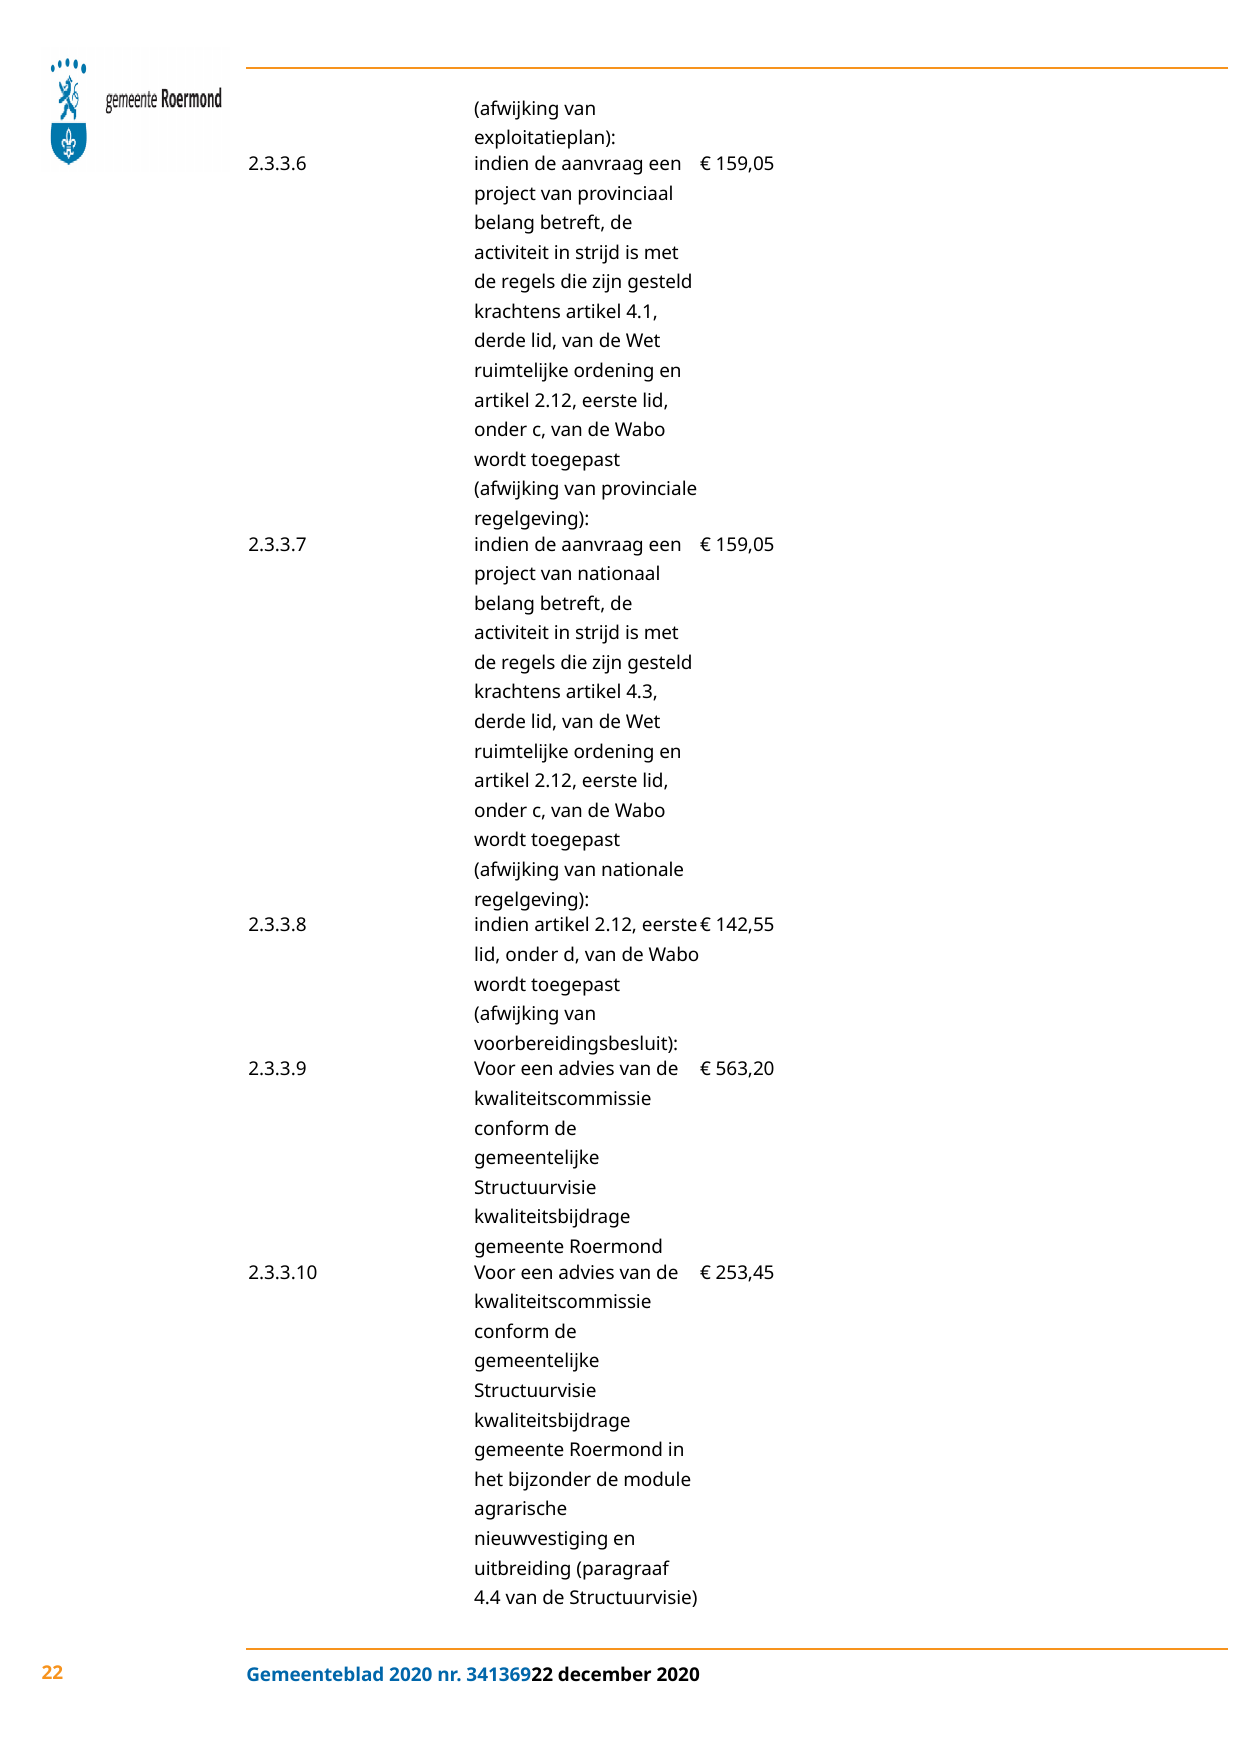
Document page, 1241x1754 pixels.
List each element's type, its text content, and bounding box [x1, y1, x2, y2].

table_cell 2.3.3.10 [248, 1259, 474, 1610]
table_cell € 159,05 [700, 531, 1152, 912]
table_cell € 142,55 [700, 912, 1152, 1056]
table_cell 2.3.3.6 [248, 150, 474, 531]
picture [41, 47, 231, 172]
table_cell € 563,20 [700, 1056, 1152, 1259]
table_cell € 253,45 [700, 1259, 1152, 1610]
table_cell [700, 95, 1152, 150]
table_cell [248, 95, 474, 150]
table_cell Voor een advies van de kwaliteitscommissie conform de gemeentelijke Structuurvisie kwaliteitsbijdrage gemeente Roermond in het bijzonder de module agrarische nieuwvestiging en uitbreiding (paragraaf 4.4 van de Structuurvisie) [474, 1259, 700, 1610]
table_cell indien de aanvraag een project van nationaal belang betreft, de activiteit in strijd is met de regels die zijn gesteld krachtens artikel 4.3, derde lid, van de Wet ruimtelijke ordening en artikel 2.12, eerste lid, onder c, van de Wabo wordt toegepast (afwijking van nationale regelgeving): [474, 531, 700, 912]
table_cell 2.3.3.9 [248, 1056, 474, 1259]
table_cell 2.3.3.7 [248, 531, 474, 912]
table_cell 2.3.3.8 [248, 912, 474, 1056]
table_cell (afwijking van exploitatieplan): [474, 95, 700, 150]
table_cell indien de aanvraag een project van provinciaal belang betreft, de activiteit in strijd is met de regels die zijn gesteld krachtens artikel 4.1, derde lid, van de Wet ruimtelijke ordening en artikel 2.12, eerste lid, onder c, van de Wabo wordt toegepast (afwijking van provinciale regelgeving): [474, 150, 700, 531]
table_cell indien artikel 2.12, eerste lid, onder d, van de Wabo wordt toegepast (afwijking van voorbereidingsbesluit): [474, 912, 700, 1056]
table_cell Voor een advies van de kwaliteitscommissie conform de gemeentelijke Structuurvisie kwaliteitsbijdrage gemeente Roermond [474, 1056, 700, 1259]
table_cell € 159,05 [700, 150, 1152, 531]
